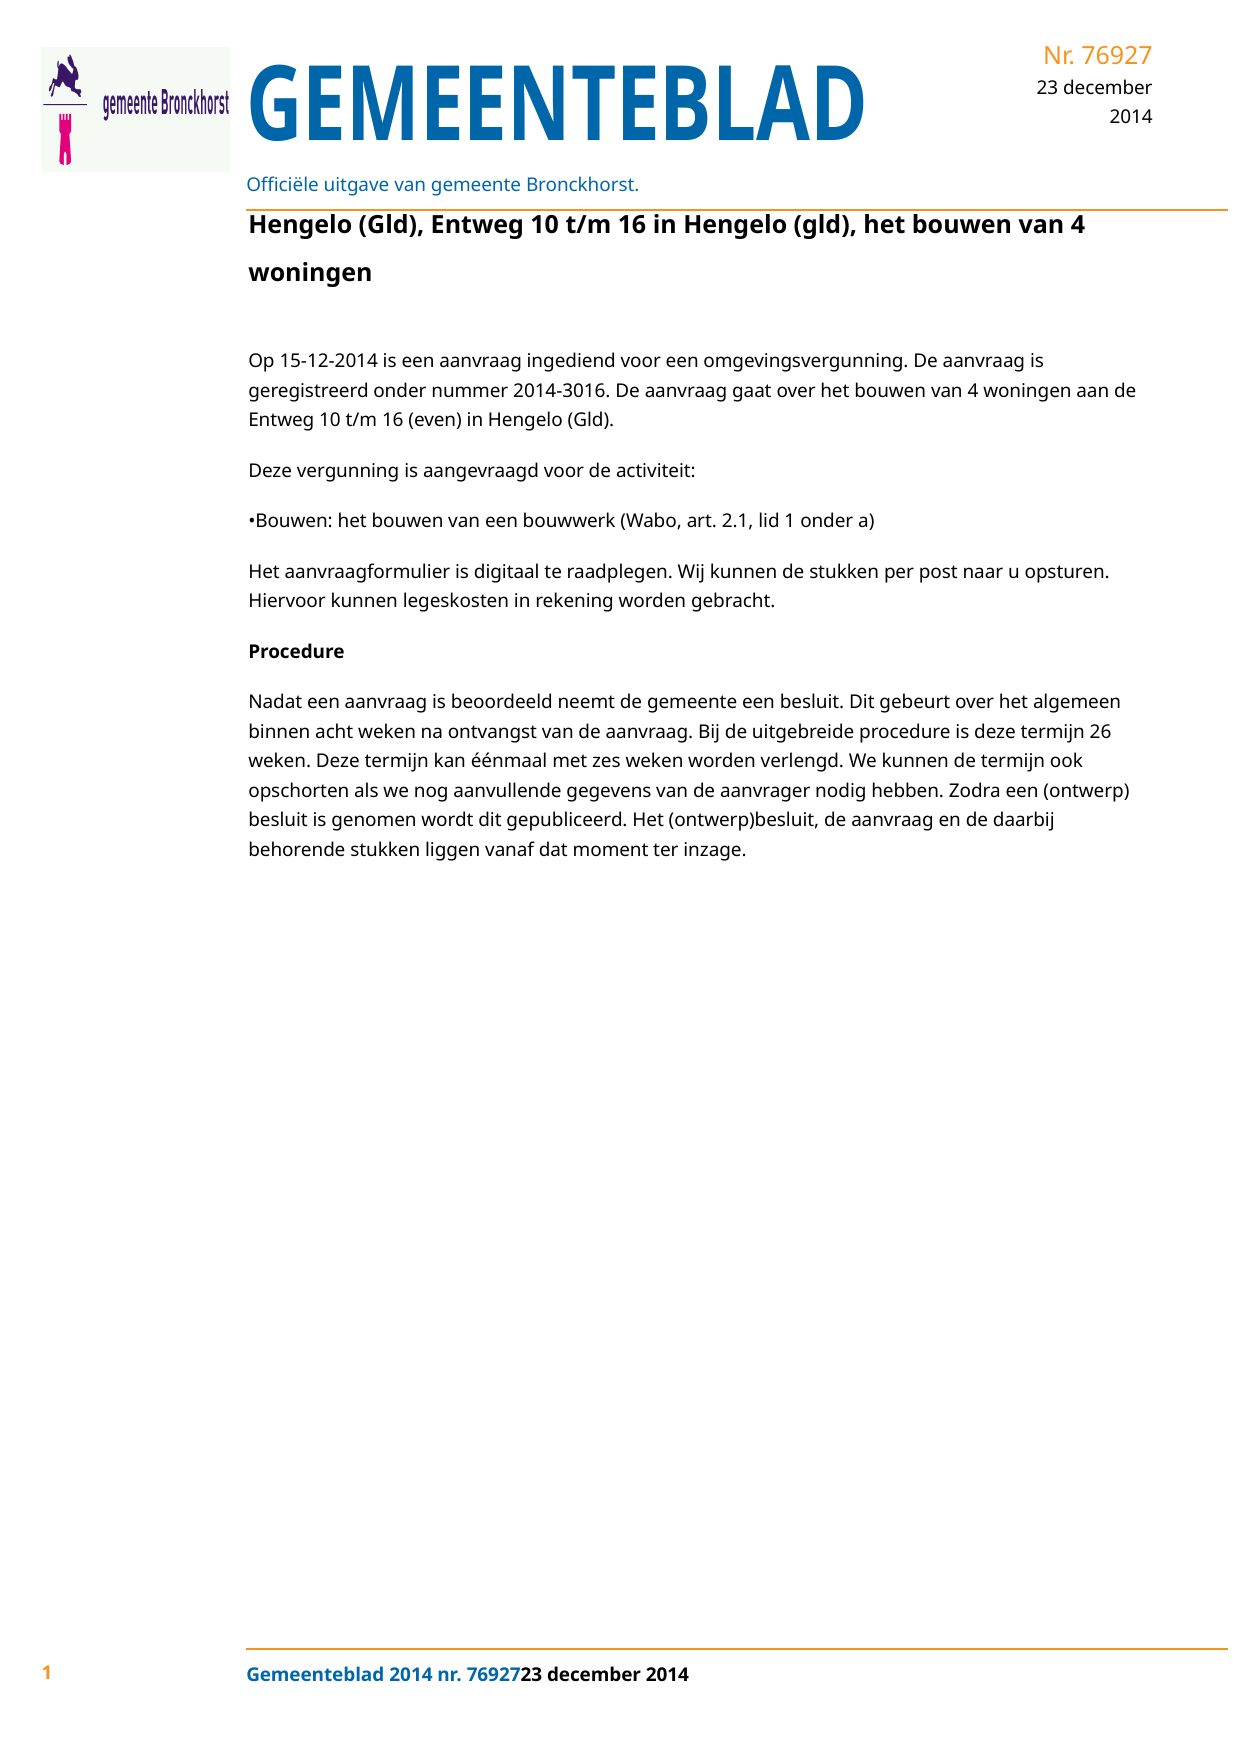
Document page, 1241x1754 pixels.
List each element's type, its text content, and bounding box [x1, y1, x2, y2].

text Procedure [248, 638, 1152, 664]
text Hengelo (Gld), Entweg 10 t/m 16 in Hengelo (gld), het bouwen van 4 woningen [248, 211, 1152, 288]
text •Bouwen: het bouwen van een bouwwerk (Wabo, art. 2.1, lid 1 onder a) [248, 507, 1152, 533]
text Het aanvraagformulier is digitaal te raadplegen. Wij kunnen de stukken per post naar u opsturen. Hiervoor kunnen legeskosten in rekening worden gebracht. [248, 558, 1152, 613]
text Deze vergunning is aangevraagd voor de activiteit: [248, 457, 1152, 483]
text Op 15-12-2014 is een aanvraag ingediend voor een omgevingsvergunning. De aanvraag is geregistreerd onder nummer 2014-3016. De aanvraag gaat over het bouwen van 4 woningen aan de Entweg 10 t/m 16 (even) in Hengelo (Gld). [248, 347, 1152, 432]
text Nadat een aanvraag is beoordeeld neemt de gemeente een besluit. Dit gebeurt over het algemeen binnen acht weken na ontvangst van de aanvraag. Bij de uitgebreide procedure is deze termijn 26 weken. Deze termijn kan éénmaal met zes weken worden verlengd. We kunnen de termijn ook opschorten als we nog aanvullende gegevens van de aanvrager nodig hebben. Zodra een (ontwerp) besluit is genomen wordt dit gepubliceerd. Het (ontwerp)besluit, de aanvraag en de daarbij behorende stukken liggen vanaf dat moment ter inzage. [248, 688, 1152, 862]
picture [41, 47, 231, 172]
